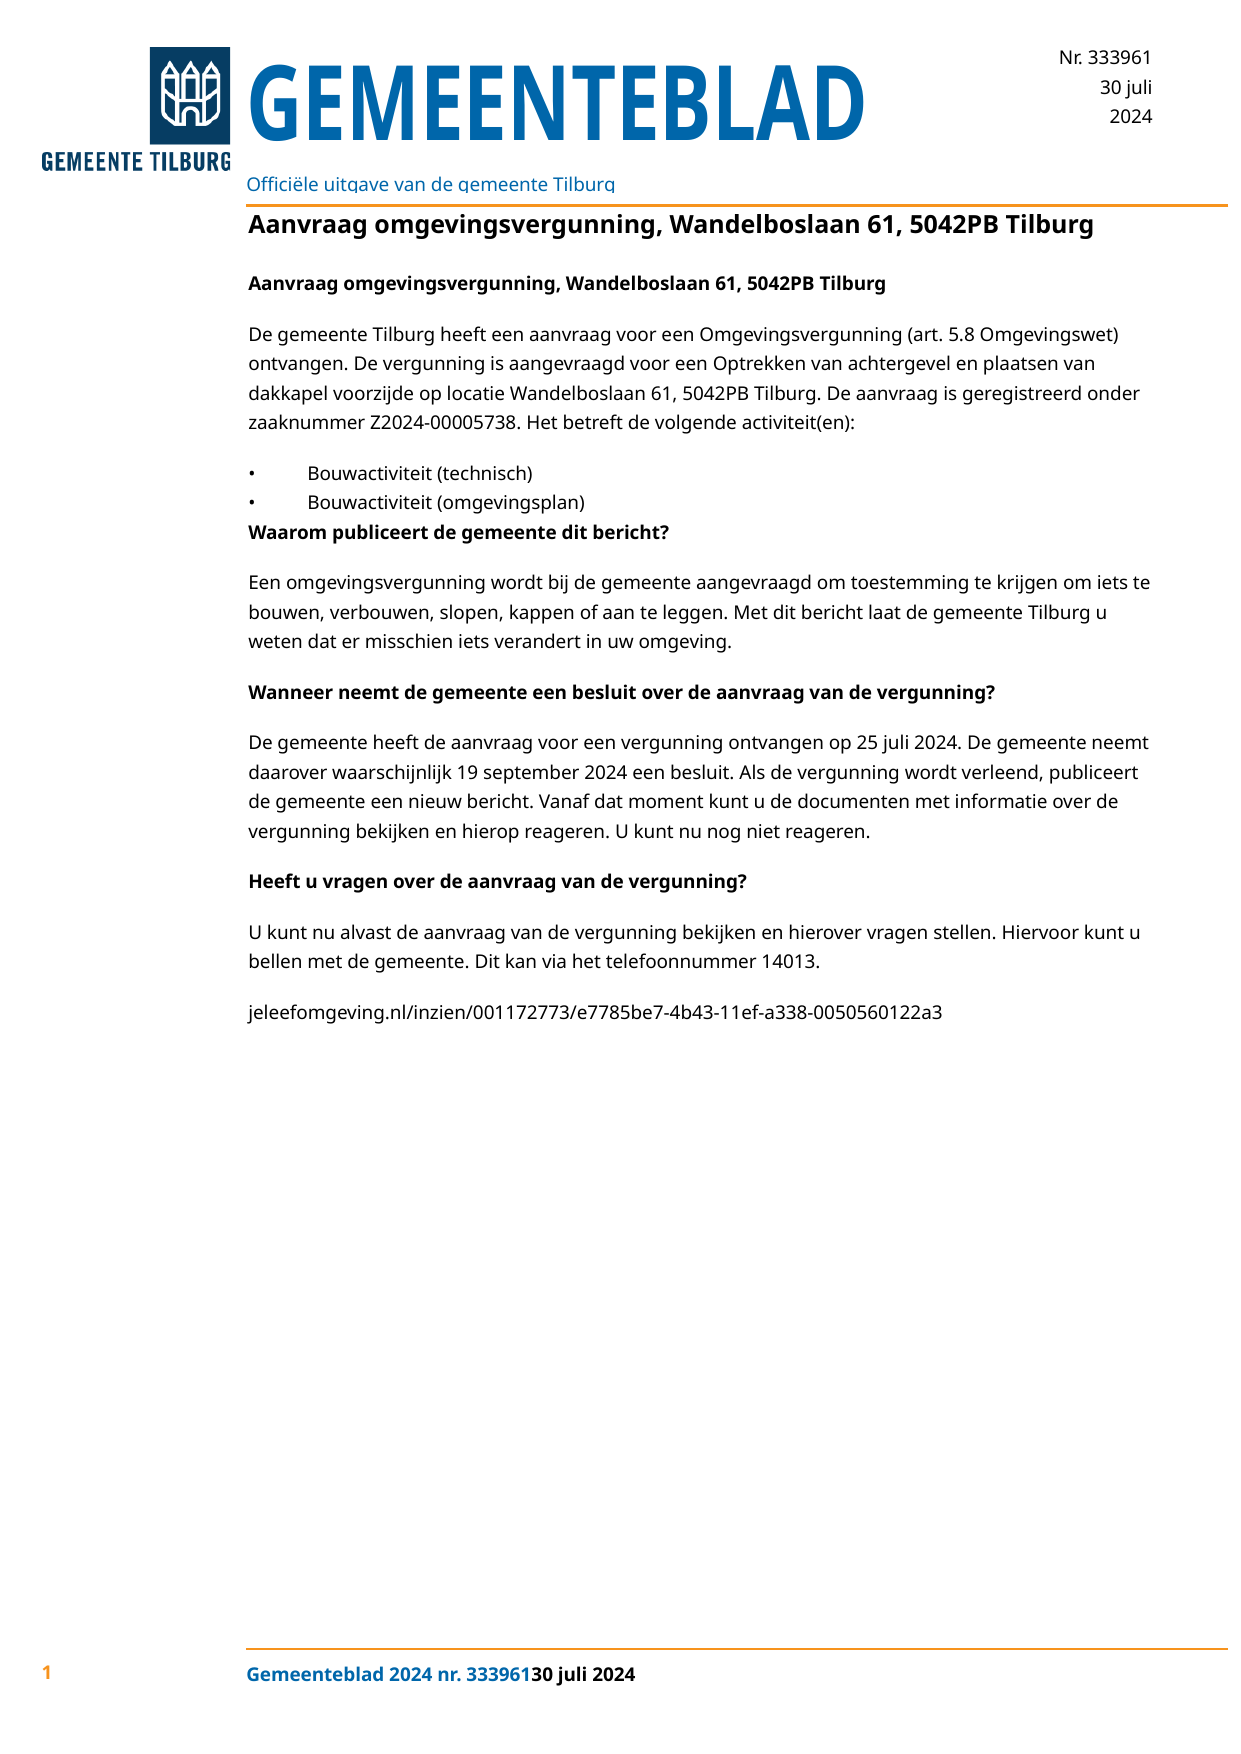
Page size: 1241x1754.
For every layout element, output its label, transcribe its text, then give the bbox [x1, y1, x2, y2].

text De gemeente heeft de aanvraag voor een vergunning ontvangen op 25 juli 2024. De gemeente neemt daarover waarschijnlijk 19 september 2024 een besluit. Als de vergunning wordt verleend, publiceert de gemeente een nieuw bericht. Vanaf dat moment kunt u de documenten met informatie over de vergunning bekijken en hierop reageren. U kunt nu nog niet reageren. [248, 729, 1152, 844]
text Waarom publiceert de gemeente dit bericht? [248, 519, 1152, 545]
text Wanneer neemt de gemeente een besluit over de aanvraag van de vergunning? [248, 679, 1152, 705]
text Aanvraag omgevingsvergunning, Wandelboslaan 61, 5042PB Tilburg [248, 207, 1152, 241]
text Een omgevingsvergunning wordt bij de gemeente aangevraagd om toestemming te krijgen om iets te bouwen, verbouwen, slopen, kappen of aan te leggen. Met dit bericht laat de gemeente Tilburg u weten dat er misschien iets verandert in uw omgeving. [248, 569, 1152, 654]
list Bouwactiviteit (omgevingsplan) [248, 489, 1152, 515]
text Heeft u vragen over de aanvraag van de vergunning? [248, 869, 1152, 894]
picture [41, 47, 231, 172]
text Aanvraag omgevingsvergunning, Wandelboslaan 61, 5042PB Tilburg [248, 270, 1152, 296]
text jeleefomgeving.nl/inzien/001172773/e7785be7-4b43-11ef-a338-0050560122a3 [248, 999, 1152, 1025]
list Bouwactiviteit (technisch) [248, 460, 1152, 486]
text U kunt nu alvast de aanvraag van de vergunning bekijken en hierover vragen stellen. Hiervoor kunt u bellen met de gemeente. Dit kan via het telefoonnummer 14013. [248, 919, 1152, 974]
text De gemeente Tilburg heeft een aanvraag voor een Omgevingsvergunning (art. 5.8 Omgevingswet) ontvangen. De vergunning is aangevraagd voor een Optrekken van achtergevel en plaatsen van dakkapel voorzijde op locatie Wandelboslaan 61, 5042PB Tilburg. De aanvraag is geregistreerd onder zaaknummer Z2024-00005738. Het betreft de volgende activiteit(en): [248, 321, 1152, 435]
